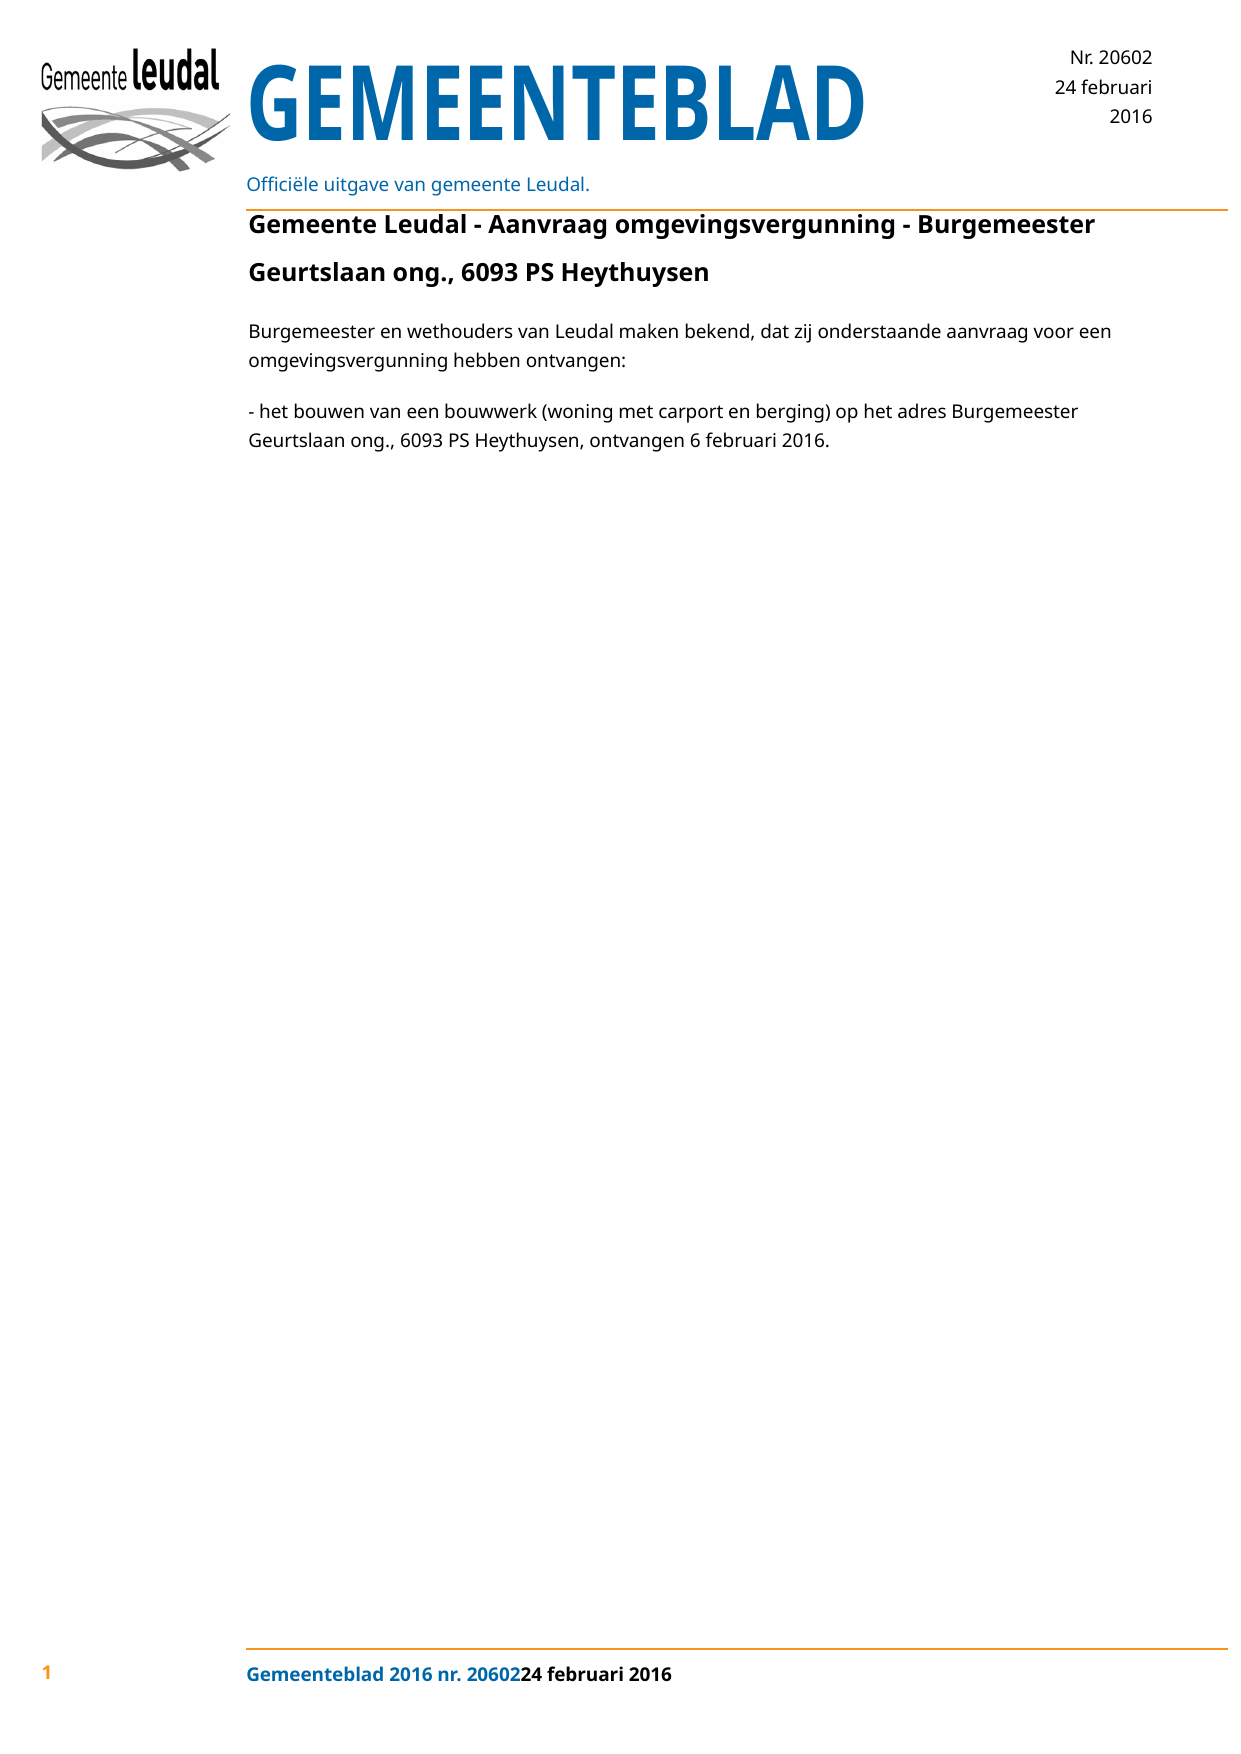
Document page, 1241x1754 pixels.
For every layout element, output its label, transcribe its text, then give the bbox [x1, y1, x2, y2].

picture [41, 47, 231, 172]
text Gemeente Leudal - Aanvraag omgevingsvergunning - Burgemeester Geurtslaan ong., 6093 PS Heythuysen [248, 211, 1152, 288]
text Burgemeester en wethouders van Leudal maken bekend, dat zij onderstaande aanvraag voor een omgevingsvergunning hebben ontvangen: [248, 318, 1152, 373]
text - het bouwen van een bouwwerk (woning met carport en berging) op het adres Burgemeester Geurtslaan ong., 6093 PS Heythuysen, ontvangen 6 februari 2016. [248, 398, 1152, 453]
